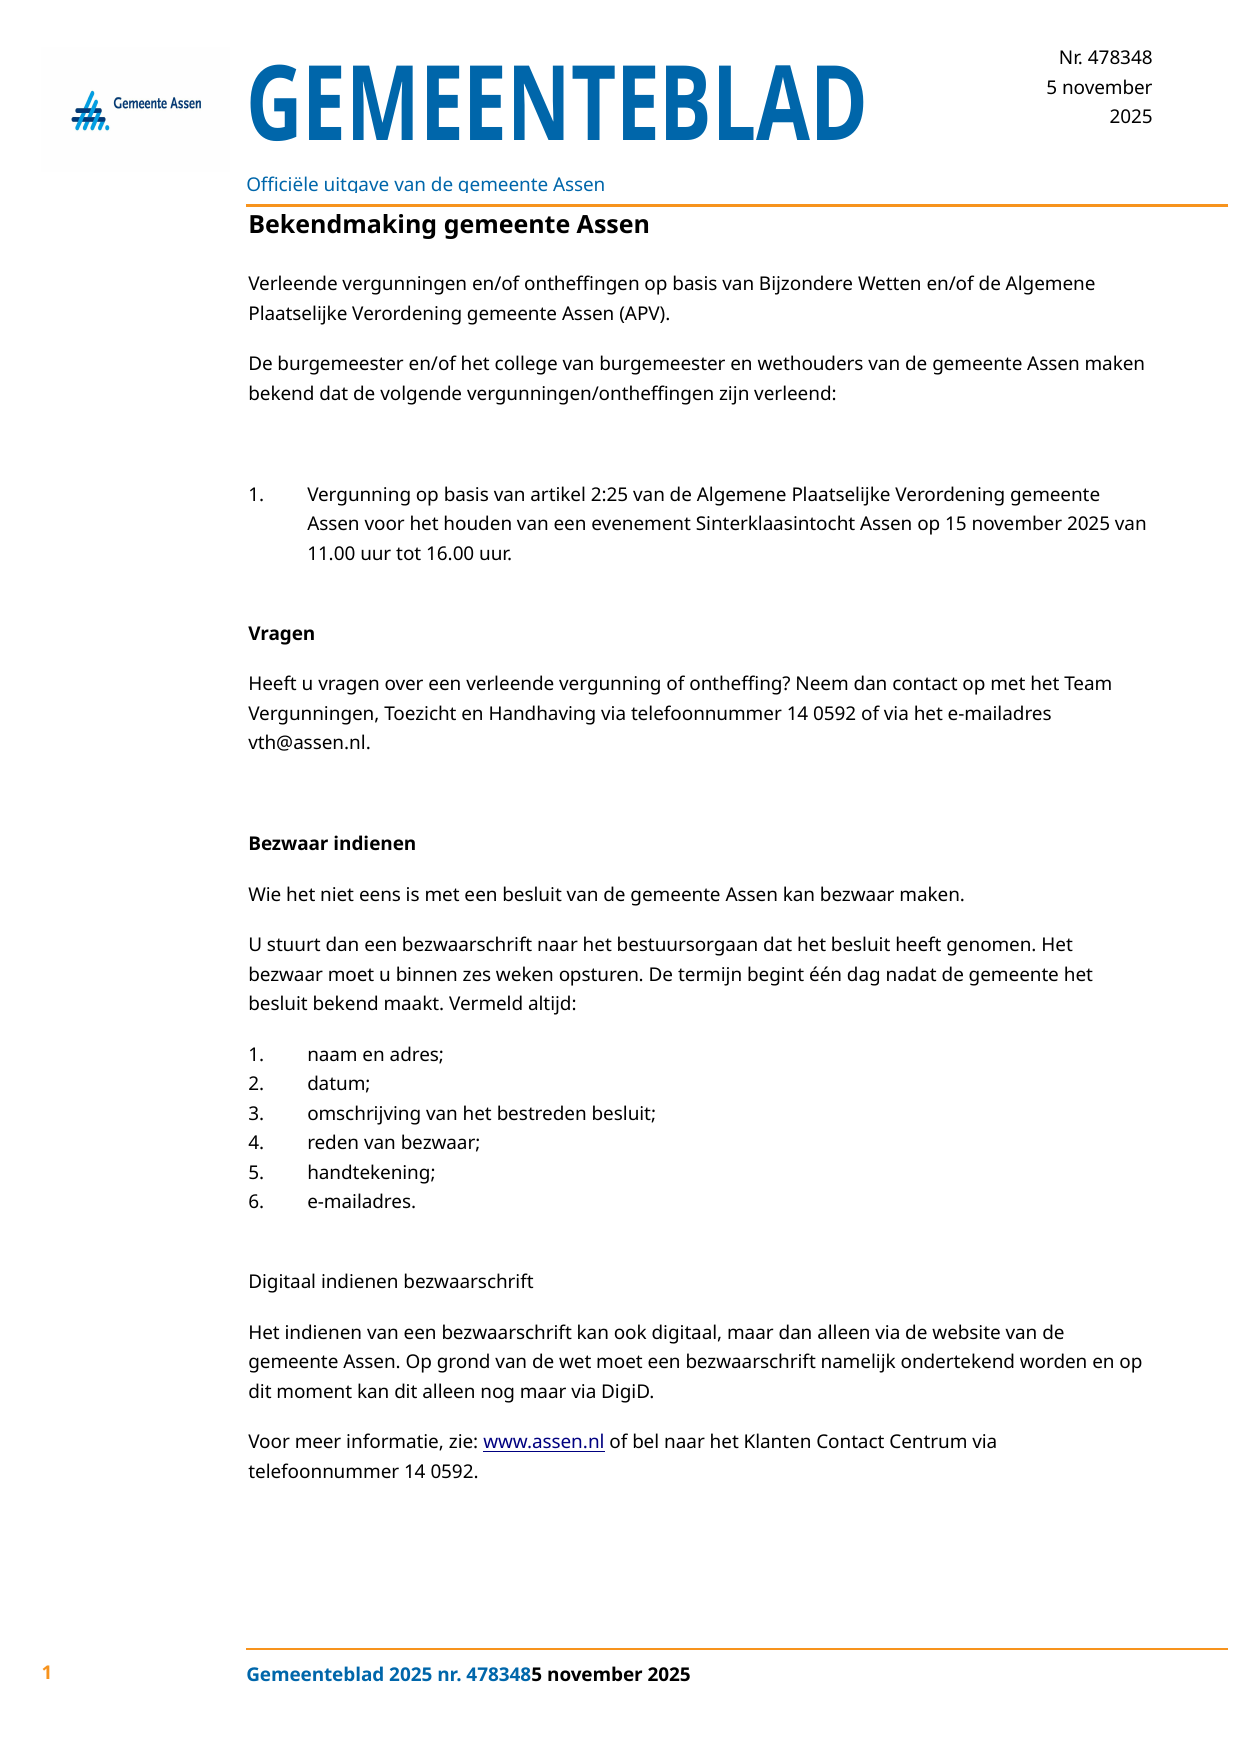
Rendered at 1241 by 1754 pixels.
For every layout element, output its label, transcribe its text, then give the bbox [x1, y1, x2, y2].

text Voor meer informatie, zie: www.assen.nl of bel naar het Klanten Contact Centrum via telefoonnummer 14 0592. [248, 1429, 1152, 1484]
text Bekendmaking gemeente Assen [248, 207, 1152, 241]
list handtekening; [248, 1159, 1152, 1185]
text Heeft u vragen over een verleende vergunning of ontheffing? Neem dan contact op met het Team Vergunningen, Toezicht en Handhaving via telefoonnummer 14 0592 of via het e-mailadres vth@assen.nl. [248, 670, 1152, 755]
text De burgemeester en/of het college van burgemeester en wethouders van de gemeente Assen maken bekend dat de volgende vergunningen/ontheffingen zijn verleend: [248, 350, 1152, 406]
list naam en adres; [248, 1041, 1152, 1066]
text U stuurt dan een bezwaarschrift naar het bestuursorgaan dat het besluit heeft genomen. Het bezwaar moet u binnen zes weken opsturen. De termijn begint één dag nadat de gemeente het besluit bekend maakt. Vermeld altijd: [248, 931, 1152, 1016]
list Vergunning op basis van artikel 2:25 van de Algemene Plaatselijke Verordening gemeente Assen voor het houden van een evenement Sinterklaasintocht Assen op 15 november 2025 van 11.00 uur tot 16.00 uur. [248, 481, 1152, 566]
text Het indienen van een bezwaarschrift kan ook digitaal, maar dan alleen via de website van de gemeente Assen. Op grond van de wet moet een bezwaarschrift namelijk ondertekend worden en op dit moment kan dit alleen nog maar via DigiD. [248, 1319, 1152, 1404]
list reden van bezwaar; [248, 1129, 1152, 1155]
text Bezwaar indienen [248, 830, 1152, 856]
text Verleende vergunningen en/of ontheffingen op basis van Bijzondere Wetten en/of de Algemene Plaatselijke Verordening gemeente Assen (APV). [248, 270, 1152, 326]
list datum; [248, 1070, 1152, 1096]
text Digitaal indienen bezwaarschrift [248, 1269, 1152, 1294]
list e-mailadres. [248, 1189, 1152, 1214]
text Vragen [248, 620, 1152, 646]
picture [41, 47, 231, 172]
list omschrijving van het bestreden besluit; [248, 1100, 1152, 1126]
text Wie het niet eens is met een besluit van de gemeente Assen kan bezwaar maken. [248, 881, 1152, 906]
